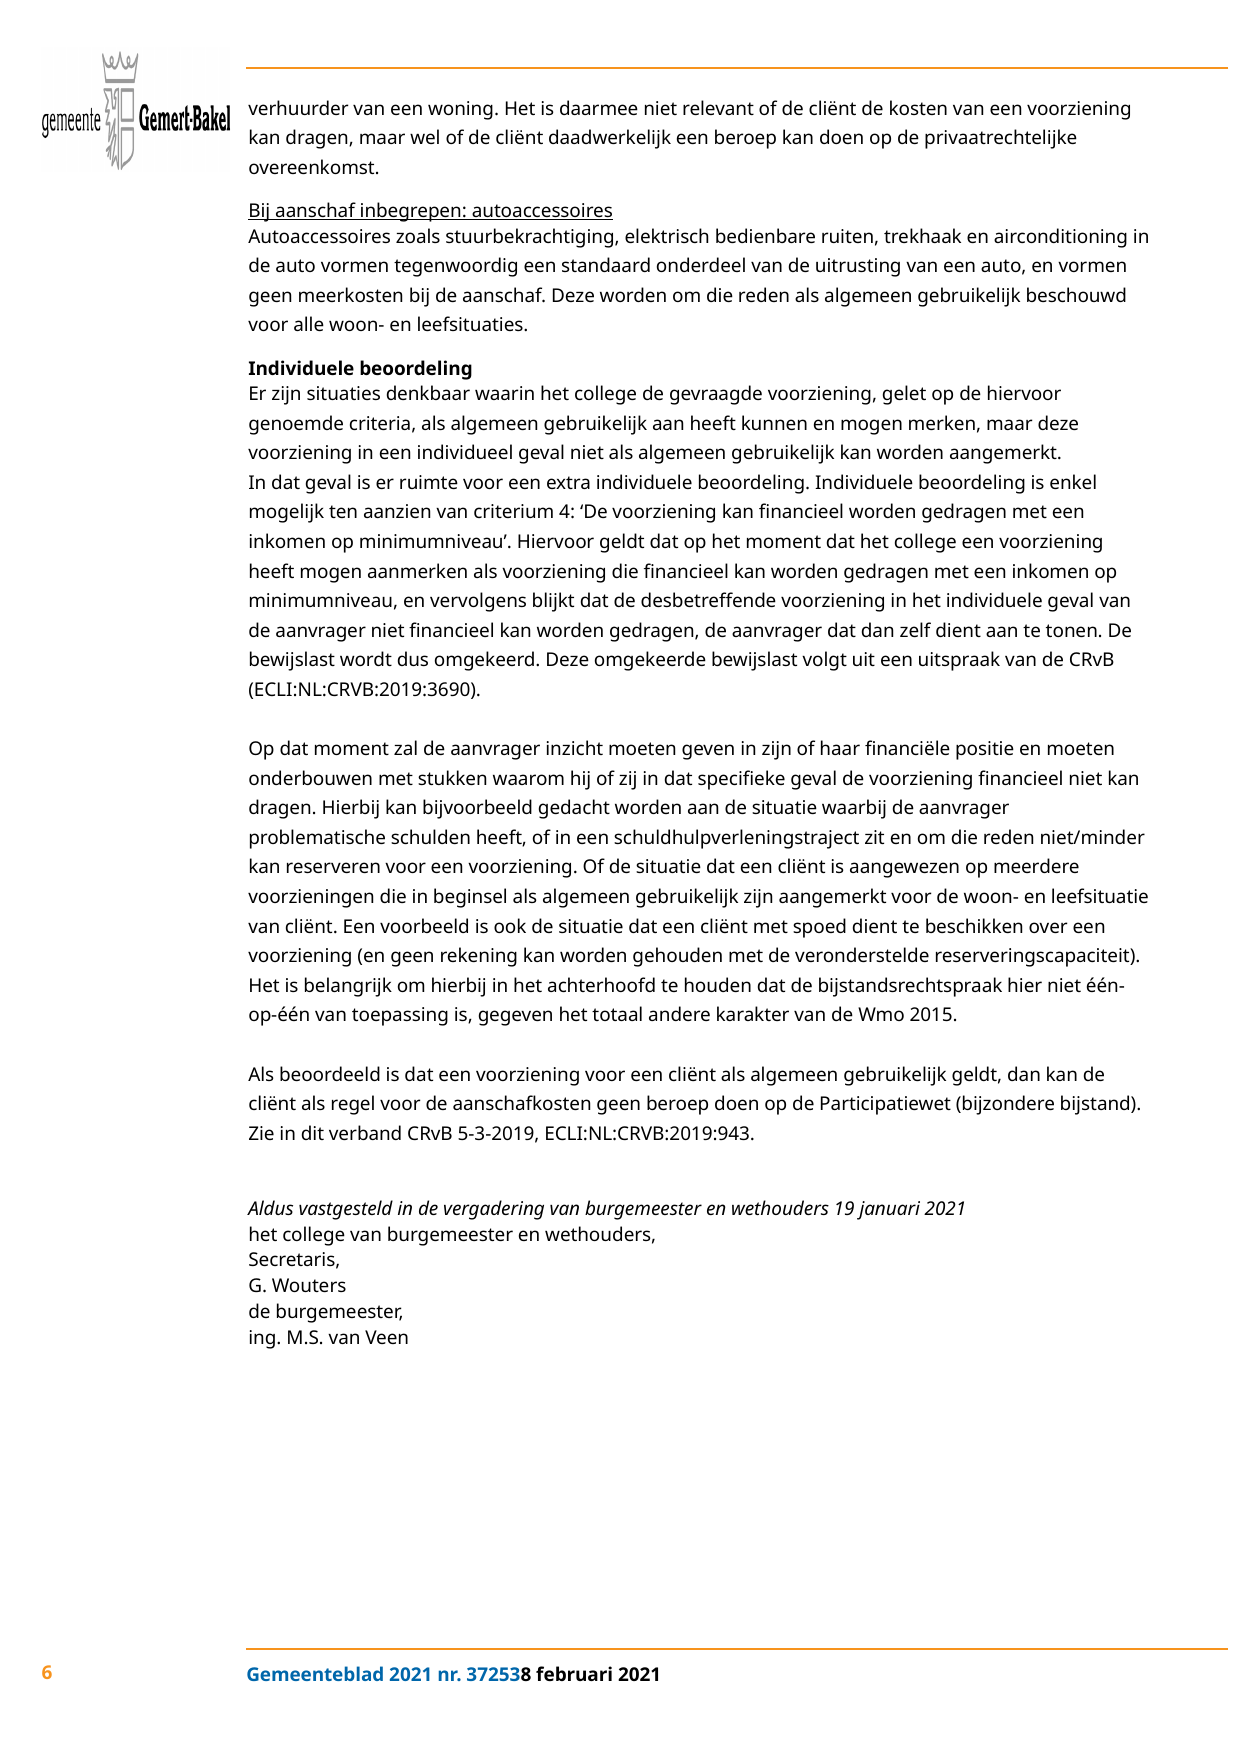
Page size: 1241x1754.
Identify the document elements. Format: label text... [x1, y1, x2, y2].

text Als beoordeeld is dat een voorziening voor een cliënt als algemeen gebruikelijk geldt, dan kan de cliënt als regel voor de aanschafkosten geen beroep doen op de Participatiewet (bijzondere bijstand). Zie in dit verband CRvB 5-3-2019, ECLI:NL:CRVB:2019:943. [248, 1061, 1152, 1146]
text Individuele beoordeling [248, 355, 1152, 380]
text Aldus vastgesteld in de vergadering van burgemeester en wethouders 19 januari 2021 [248, 1195, 1152, 1221]
text Het is belangrijk om hierbij in het achterhoofd te houden dat de bijstandsrechtspraak hier niet één-op-één van toepassing is, gegeven het totaal andere karakter van de Wmo 2015. [248, 972, 1152, 1027]
text verhuurder van een woning. Het is daarmee niet relevant of de cliënt de kosten van een voorziening kan dragen, maar wel of de cliënt daadwerkelijk een beroep kan doen op de privaatrechtelijke overeenkomst. [248, 95, 1152, 180]
text ing. M.S. van Veen [248, 1324, 1152, 1349]
picture [41, 47, 231, 172]
text In dat geval is er ruimte voor een extra individuele beoordeling. Individuele beoordeling is enkel mogelijk ten aanzien van criterium 4: ‘De voorziening kan financieel worden gedragen met een inkomen op minimumniveau’. Hiervoor geldt dat op het moment dat het college een voorziening heeft mogen aanmerken als voorziening die financieel kan worden gedragen met een inkomen op minimumniveau, en vervolgens blijkt dat de desbetreffende voorziening in het individuele geval van de aanvrager niet financieel kan worden gedragen, de aanvrager dat dan zelf dient aan te tonen. De bewijslast wordt dus omgekeerd. Deze omgekeerde bewijslast volgt uit een uitspraak van de CRvB (ECLI:NL:CRVB:2019:3690). [248, 469, 1152, 702]
text Er zijn situaties denkbaar waarin het college de gevraagde voorziening, gelet op de hiervoor genoemde criteria, als algemeen gebruikelijk aan heeft kunnen en mogen merken, maar deze voorziening in een individueel geval niet als algemeen gebruikelijk kan worden aangemerkt. [248, 380, 1152, 465]
text Bij aanschaf inbegrepen: autoaccessoires [248, 197, 1152, 223]
text Op dat moment zal de aanvrager inzicht moeten geven in zijn of haar financiële positie en moeten onderbouwen met stukken waarom hij of zij in dat specifieke geval de voorziening financieel niet kan dragen. Hierbij kan bijvoorbeeld gedacht worden aan de situatie waarbij de aanvrager problematische schulden heeft, of in een schuldhulpverleningstraject zit en om die reden niet/minder kan reserveren voor een voorziening. Of de situatie dat een cliënt is aangewezen op meerdere voorzieningen die in beginsel als algemeen gebruikelijk zijn aangemerkt voor de woon- en leefsituatie van cliënt. Een voorbeeld is ook de situatie dat een cliënt met spoed dient te beschikken over een voorziening (en geen rekening kan worden gehouden met de veronderstelde reserveringscapaciteit). [248, 735, 1152, 968]
text Secretaris, [248, 1247, 1152, 1272]
text G. Wouters [248, 1272, 1152, 1298]
text de burgemeester, [248, 1298, 1152, 1324]
text Autoaccessoires zoals stuurbekrachtiging, elektrisch bedienbare ruiten, trekhaak en airconditioning in de auto vormen tegenwoordig een standaard onderdeel van de uitrusting van een auto, en vormen geen meerkosten bij de aanschaf. Deze worden om die reden als algemeen gebruikelijk beschouwd voor alle woon- en leefsituaties. [248, 223, 1152, 337]
text het college van burgemeester en wethouders, [248, 1221, 1152, 1247]
